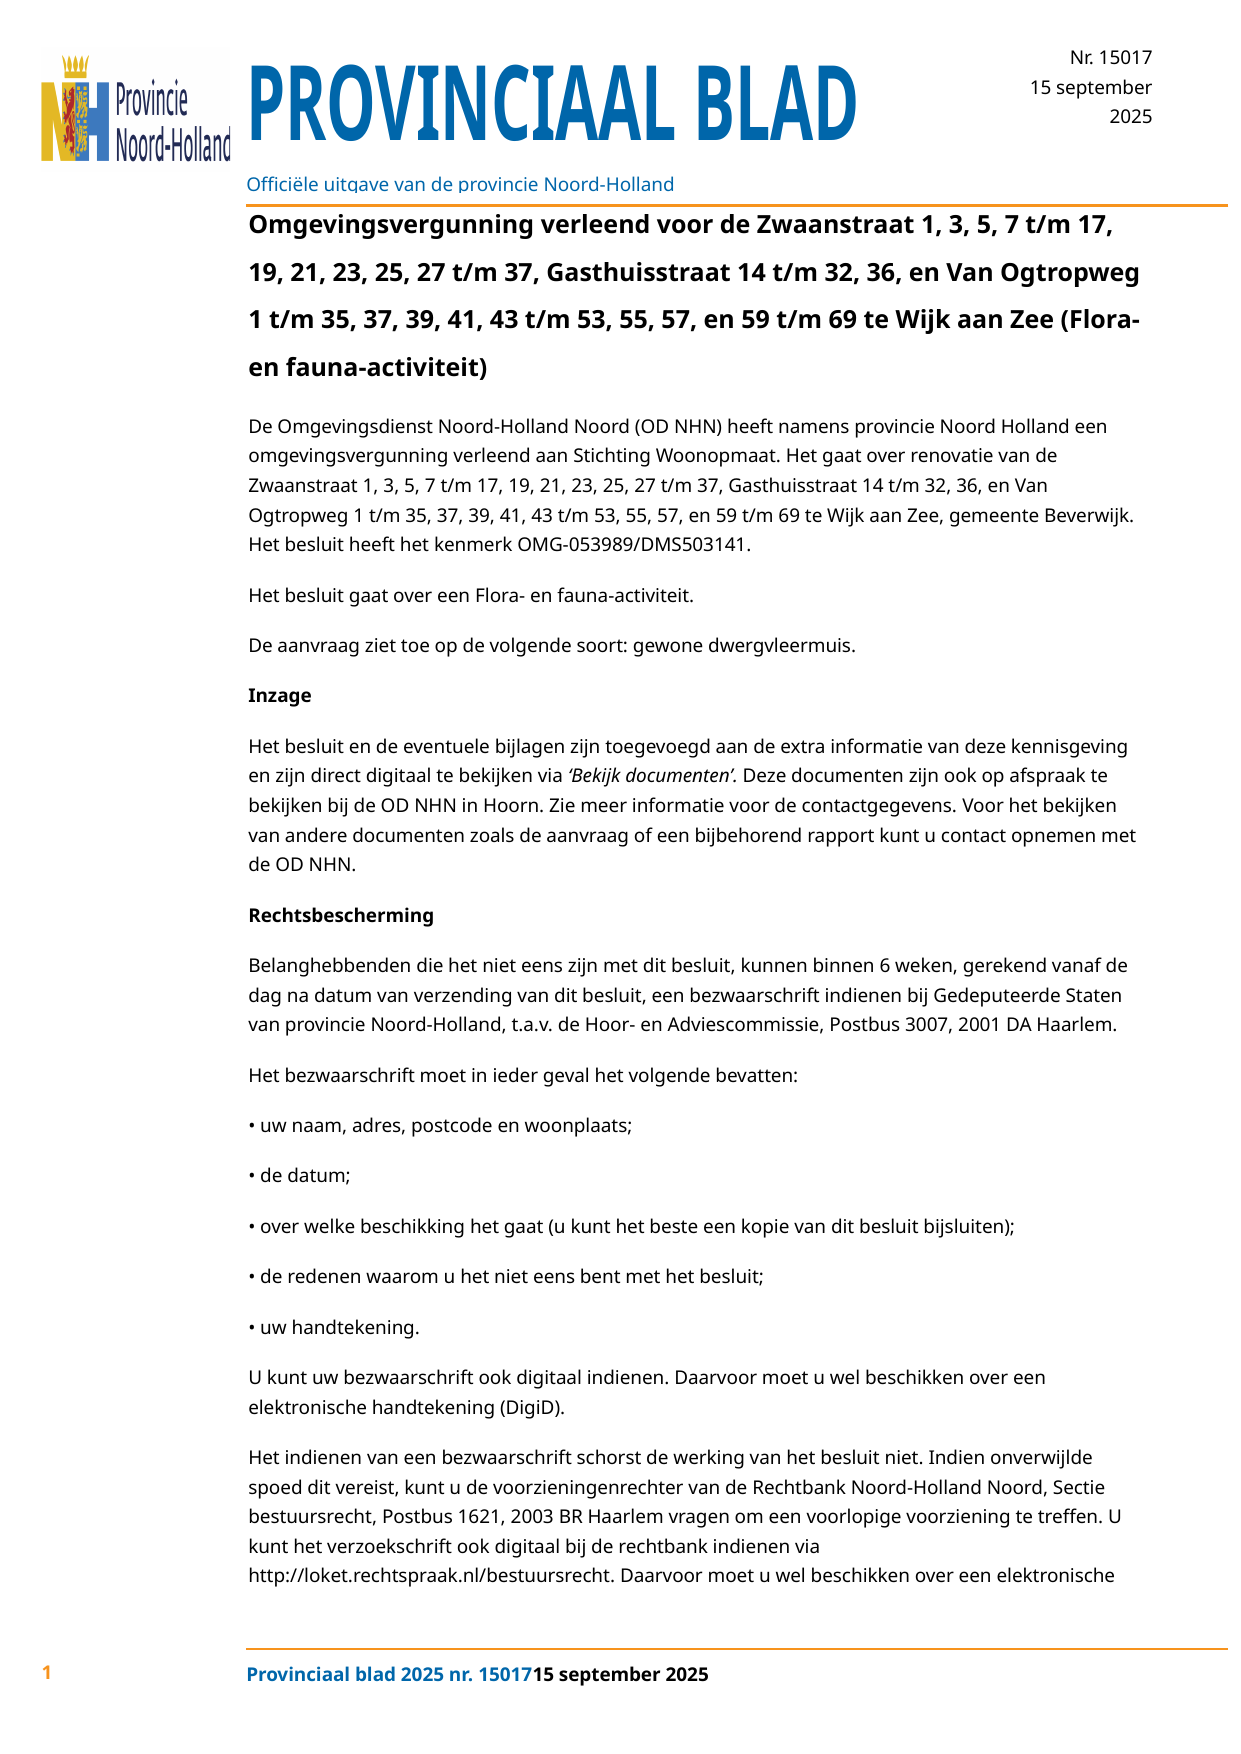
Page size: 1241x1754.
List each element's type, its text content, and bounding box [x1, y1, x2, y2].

text Het indienen van een bezwaarschrift schorst de werking van het besluit niet. Indien onverwijlde spoed dit vereist, kunt u de voorzieningenrechter van de Rechtbank Noord-Holland Noord, Sectie bestuursrecht, Postbus 1621, 2003 BR Haarlem vragen om een voorlopige voorziening te treffen. U kunt het verzoekschrift ook digitaal bij de rechtbank indienen via http://loket.rechtspraak.nl/bestuursrecht. Daarvoor moet u wel beschikken over een elektronische [248, 1444, 1152, 1588]
text • de redenen waarom u het niet eens bent met het besluit; [248, 1263, 1152, 1289]
text U kunt uw bezwaarschrift ook digitaal indienen. Daarvoor moet u wel beschikken over een elektronische handtekening (DigiD). [248, 1364, 1152, 1420]
text • uw handtekening. [248, 1314, 1152, 1340]
text De Omgevingsdienst Noord-Holland Noord (OD NHN) heeft namens provincie Noord Holland een omgevingsvergunning verleend aan Stichting Woonopmaat. Het gaat over renovatie van de Zwaanstraat 1, 3, 5, 7 t/m 17, 19, 21, 23, 25, 27 t/m 37, Gasthuisstraat 14 t/m 32, 36, en Van Ogtropweg 1 t/m 35, 37, 39, 41, 43 t/m 53, 55, 57, en 59 t/m 69 te Wijk aan Zee, gemeente Beverwijk. Het besluit heeft het kenmerk OMG-053989/DMS503141. [248, 413, 1152, 557]
text Rechtsbescherming [248, 902, 1152, 928]
text • de datum; [248, 1163, 1152, 1188]
text De aanvraag ziet toe op de volgende soort: gewone dwergvleermuis. [248, 632, 1152, 658]
text Het besluit en de eventuele bijlagen zijn toegevoegd aan de extra informatie van deze kennisgeving en zijn direct digitaal te bekijken via ‘Bekijk documenten’. Deze documenten zijn ook op afspraak te bekijken bij de OD NHN in Hoorn. Zie meer informatie voor de contactgegevens. Voor het bekijken van andere documenten zoals de aanvraag of een bijbehorend rapport kunt u contact opnemen met de OD NHN. [248, 733, 1152, 877]
text Het bezwaarschrift moet in ieder geval het volgende bevatten: [248, 1062, 1152, 1088]
text Omgevingsvergunning verleend voor de Zwaanstraat 1, 3, 5, 7 t/m 17, 19, 21, 23, 25, 27 t/m 37, Gasthuisstraat 14 t/m 32, 36, en Van Ogtropweg 1 t/m 35, 37, 39, 41, 43 t/m 53, 55, 57, en 59 t/m 69 te Wijk aan Zee (Flora- en fauna-activiteit) [248, 207, 1152, 384]
text Het besluit gaat over een Flora- en fauna-activiteit. [248, 582, 1152, 608]
text Inzage [248, 683, 1152, 708]
text • over welke beschikking het gaat (u kunt het beste een kopie van dit besluit bijsluiten); [248, 1213, 1152, 1239]
picture [41, 47, 231, 172]
text • uw naam, adres, postcode en woonplaats; [248, 1112, 1152, 1138]
text Belanghebbenden die het niet eens zijn met dit besluit, kunnen binnen 6 weken, gerekend vanaf de dag na datum van verzending van dit besluit, een bezwaarschrift indienen bij Gedeputeerde Staten van provincie Noord-Holland, t.a.v. de Hoor- en Adviescommissie, Postbus 3007, 2001 DA Haarlem. [248, 952, 1152, 1037]
